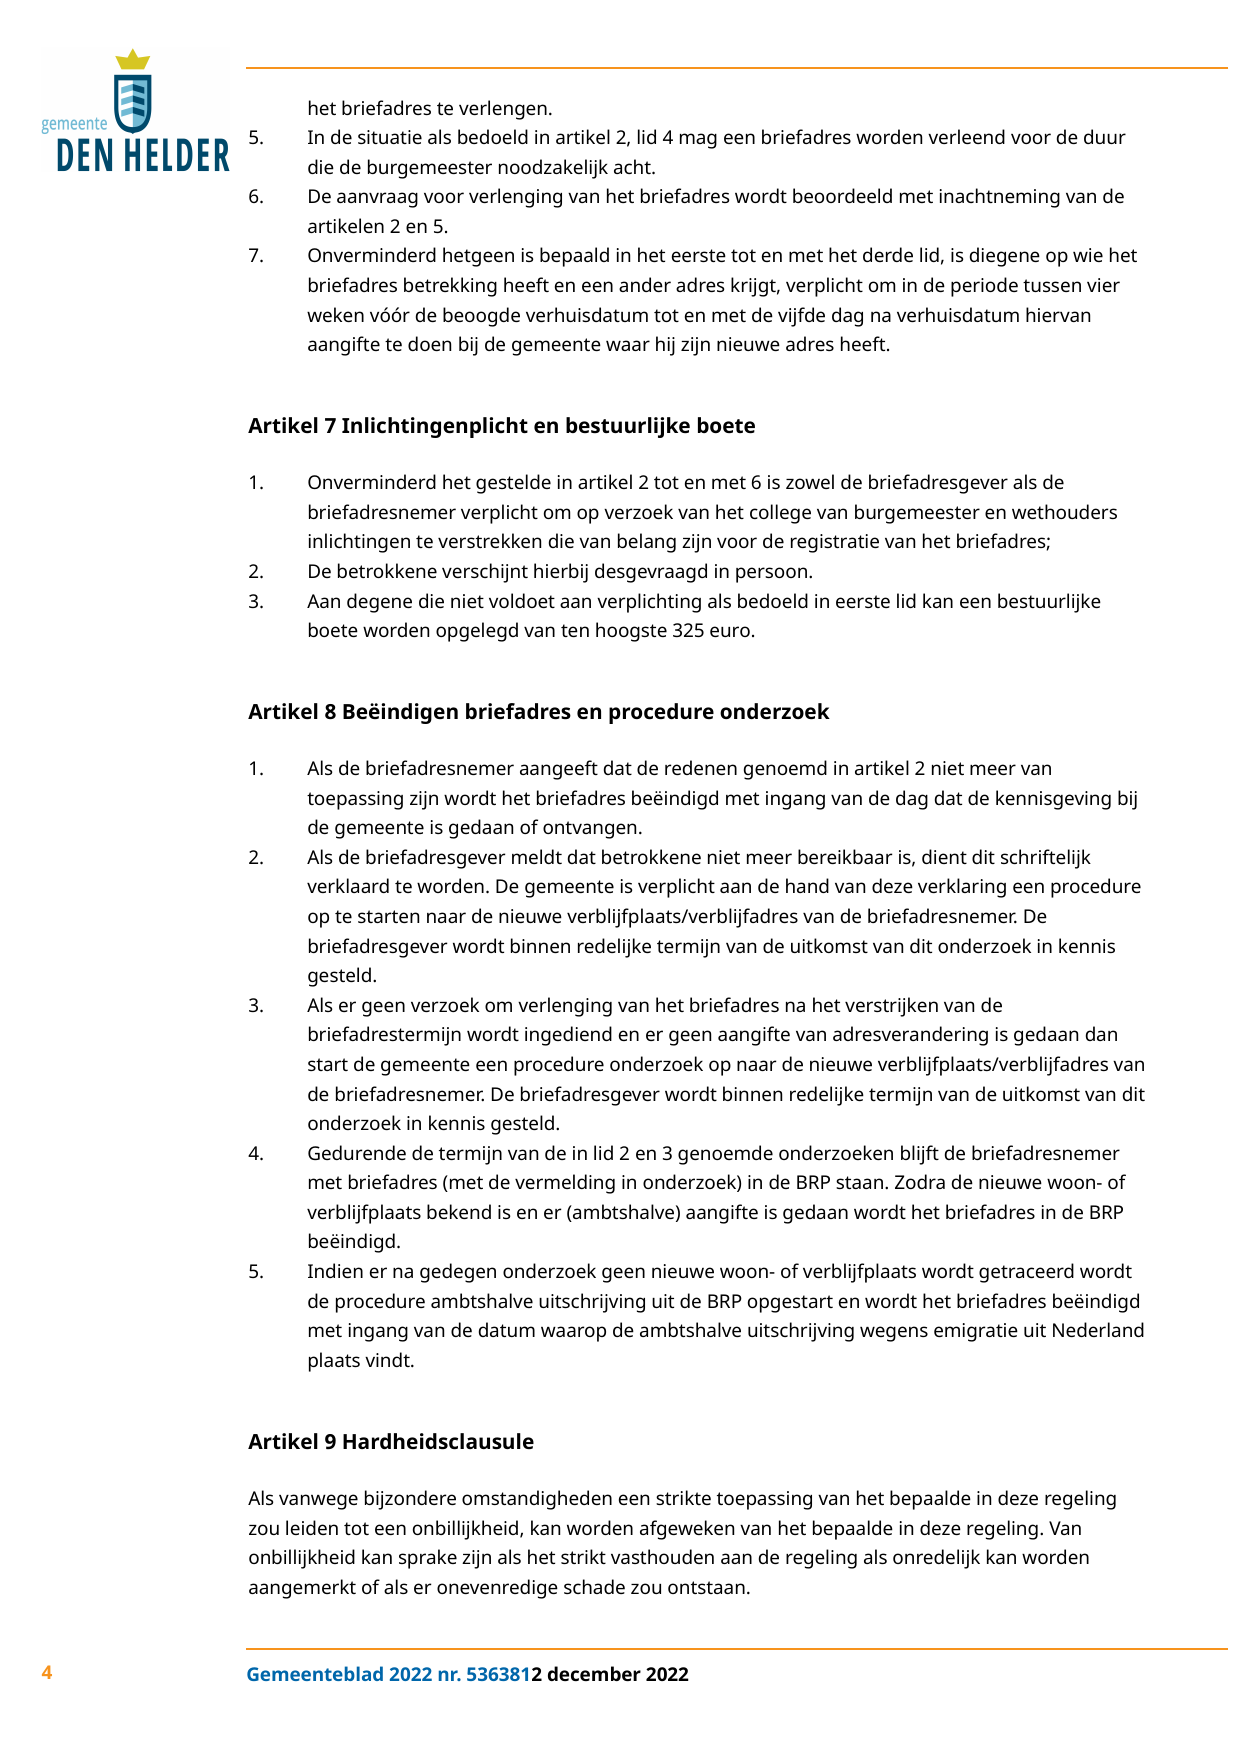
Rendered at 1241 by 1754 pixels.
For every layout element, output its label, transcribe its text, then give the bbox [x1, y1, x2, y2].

list De aanvraag voor verlenging van het briefadres wordt beoordeeld met inachtneming van de artikelen 2 en 5. [248, 183, 1152, 239]
picture [220, 160, 224, 172]
picture [130, 157, 135, 172]
text Artikel 8 Beëindigen briefadres en procedure onderzoek [248, 697, 1152, 726]
list Als de briefadresnemer aangeeft dat de redenen genoemd in artikel 2 niet meer van toepassing zijn wordt het briefadres beëindigd met ingang van de dag dat de kennisgeving bij de gemeente is gedaan of ontvangen. [248, 755, 1152, 840]
text Artikel 7 Inlichtingenplicht en bestuurlijke boete [248, 411, 1152, 440]
list Als de briefadresgever meldt dat betrokkene niet meer bereikbaar is, dient dit schriftelijk verklaard te worden. De gemeente is verplicht aan de hand van deze verklaring een procedure op te starten naar de nieuwe verblijfplaats/verblijfadres van de briefadresnemer. De briefadresgever wordt binnen redelijke termijn van de uitkomst van dit onderzoek in kennis gesteld. [248, 844, 1152, 988]
list Indien er na gedegen onderzoek geen nieuwe woon- of verblijfplaats wordt getraceerd wordt de procedure ambtshalve uitschrijving uit de BRP opgestart en wordt het briefadres beëindigd met ingang van de datum waarop de ambtshalve uitschrijving wegens emigratie uit Nederland plaats vindt. [248, 1258, 1152, 1373]
list In de situatie als bedoeld in artikel 2, lid 4 mag een briefadres worden verleend voor de duur die de burgemeester noodzakelijk acht. [248, 124, 1152, 180]
list Aan degene die niet voldoet aan verplichting als bedoeld in eerste lid kan een bestuurlijke boete worden opgelegd van ten hoogste 325 euro. [248, 588, 1152, 643]
picture [41, 47, 231, 172]
text Artikel 9 Hardheidsclausule [248, 1427, 1152, 1456]
picture [63, 144, 68, 165]
picture [100, 154, 106, 172]
list Als er geen verzoek om verlenging van het briefadres na het verstrijken van de briefadrestermijn wordt ingediend en er geen aangifte van adresverandering is gedaan dan start de gemeente een procedure onderzoek op naar de nieuwe verblijfplaats/verblijfadres van de briefadresnemer. De briefadresgever wordt binnen redelijke termijn van de uitkomst van dit onderzoek in kennis gesteld. [248, 992, 1152, 1136]
list Gedurende de termijn van de in lid 2 en 3 genoemde onderzoeken blijft de briefadresnemer met briefadres (met de vermelding in onderzoek) in de BRP staan. Zodra de nieuwe woon- of verblijfplaats bekend is en er (ambtshalve) aangifte is gedaan wordt het briefadres in de BRP beëindigd. [248, 1140, 1152, 1254]
picture [182, 144, 187, 165]
text Als vanwege bijzondere omstandigheden een strikte toepassing van het bepaalde in deze regeling zou leiden tot een onbillijkheid, kan worden afgeweken van het bepaalde in deze regeling. Van onbillijkheid kan sprake zijn als het strikt vasthouden aan de regeling als onredelijk kan worden aangemerkt of als er onevenredige schade zou ontstaan. [248, 1485, 1152, 1599]
list Onverminderd het gestelde in artikel 2 tot en met 6 is zowel de briefadresgever als de briefadresnemer verplicht om op verzoek van het college van burgemeester en wethouders inlichtingen te verstrekken die van belang zijn voor de registratie van het briefadres; [248, 469, 1152, 554]
list Onverminderd hetgeen is bepaald in het eerste tot en met het derde lid, is diegene op wie het briefadres betrekking heeft en een ander adres krijgt, verplicht om in de periode tussen vier weken vóór de beoogde verhuisdatum tot en met de vijfde dag na verhuisdatum hiervan aangifte te doen bij de gemeente waar hij zijn nieuwe adres heeft. [248, 243, 1152, 357]
list het briefadres te verlengen. [248, 95, 1152, 121]
list De betrokkene verschijnt hierbij desgevraagd in persoon. [248, 558, 1152, 584]
